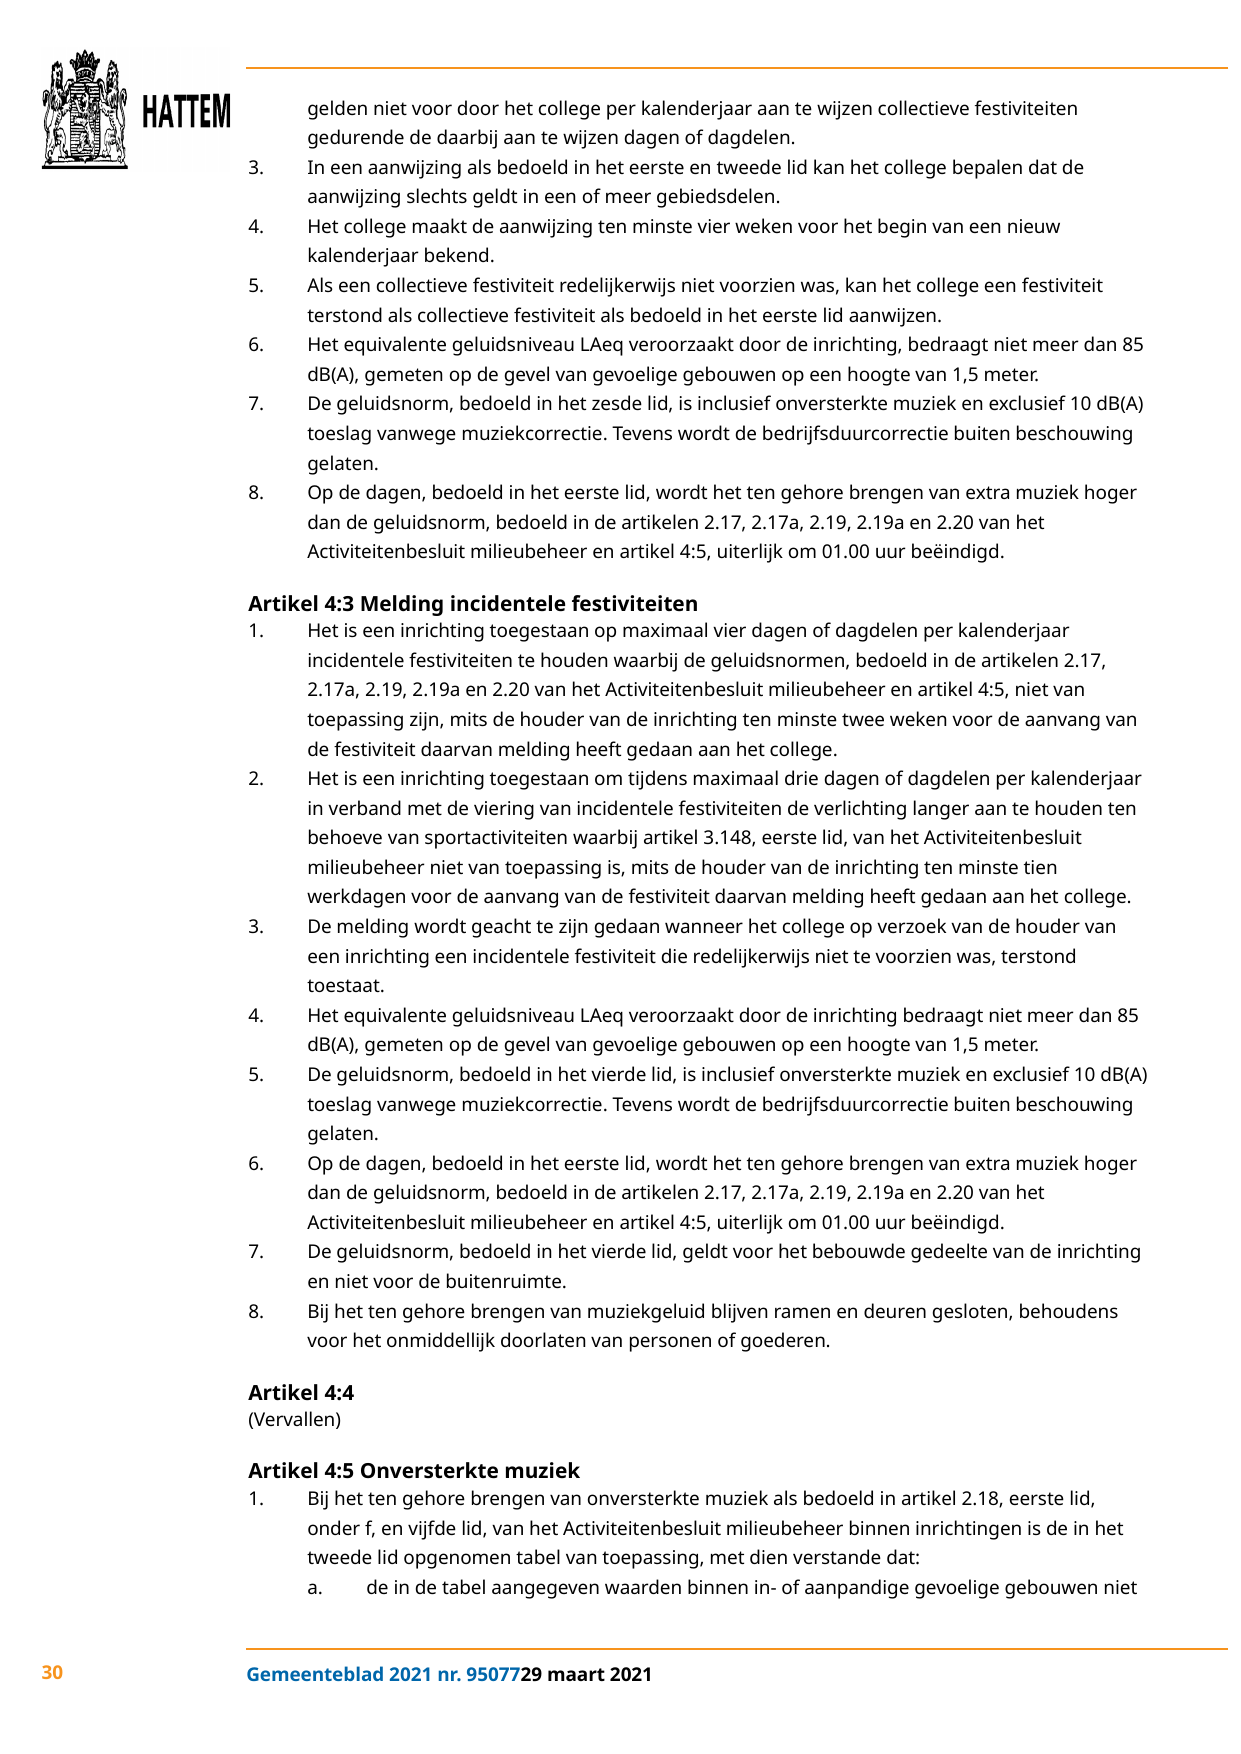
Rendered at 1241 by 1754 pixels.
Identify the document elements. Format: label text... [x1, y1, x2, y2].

list Op de dagen, bedoeld in het eerste lid, wordt het ten gehore brengen van extra muziek hoger dan de geluidsnorm, bedoeld in de artikelen 2.17, 2.17a, 2.19, 2.19a en 2.20 van het Activiteitenbesluit milieubeheer en artikel 4:5, uiterlijk om 01.00 uur beëindigd. [248, 479, 1152, 564]
text Artikel 4:5 Onversterkte muziek [248, 1457, 1152, 1485]
list Het college maakt de aanwijzing ten minste vier weken voor het begin van een nieuw kalenderjaar bekend. [248, 213, 1152, 268]
list Bij het ten gehore brengen van muziekgeluid blijven ramen en deuren gesloten, behoudens voor het onmiddellijk doorlaten van personen of goederen. [248, 1298, 1152, 1353]
list Als een collectieve festiviteit redelijkerwijs niet voorzien was, kan het college een festiviteit terstond als collectieve festiviteit als bedoeld in het eerste lid aanwijzen. [248, 272, 1152, 328]
list de in de tabel aangegeven waarden binnen in- of aanpandige gevoelige gebouwen niet [307, 1574, 1152, 1599]
list In een aanwijzing als bedoeld in het eerste en tweede lid kan het college bepalen dat de aanwijzing slechts geldt in een of meer gebiedsdelen. [248, 154, 1152, 209]
list De geluidsnorm, bedoeld in het zesde lid, is inclusief onversterkte muziek en exclusief 10 dB(A) toeslag vanwege muziekcorrectie. Tevens wordt de bedrijfsduurcorrectie buiten beschouwing gelaten. [248, 391, 1152, 476]
text (Vervallen) [248, 1406, 1152, 1432]
list De geluidsnorm, bedoeld in het vierde lid, geldt voor het bebouwde gedeelte van de inrichting en niet voor de buitenruimte. [248, 1239, 1152, 1294]
list De melding wordt geacht te zijn gedaan wanneer het college op verzoek van de houder van een inrichting een incidentele festiviteit die redelijkerwijs niet te voorzien was, terstond toestaat. [248, 913, 1152, 998]
text Artikel 4:4 [248, 1378, 1152, 1406]
text Artikel 4:3 Melding incidentele festiviteiten [248, 589, 1152, 617]
picture [41, 47, 231, 172]
list Het is een inrichting toegestaan om tijdens maximaal drie dagen of dagdelen per kalenderjaar in verband met de viering van incidentele festiviteiten de verlichting langer aan te houden ten behoeve van sportactiviteiten waarbij artikel 3.148, eerste lid, van het Activiteitenbesluit milieubeheer niet van toepassing is, mits de houder van de inrichting ten minste tien werkdagen voor de aanvang van de festiviteit daarvan melding heeft gedaan aan het college. [248, 765, 1152, 909]
list gelden niet voor door het college per kalenderjaar aan te wijzen collectieve festiviteiten gedurende de daarbij aan te wijzen dagen of dagdelen. [248, 95, 1152, 150]
list De geluidsnorm, bedoeld in het vierde lid, is inclusief onversterkte muziek en exclusief 10 dB(A) toeslag vanwege muziekcorrectie. Tevens wordt de bedrijfsduurcorrectie buiten beschouwing gelaten. [248, 1061, 1152, 1146]
list Bij het ten gehore brengen van onversterkte muziek als bedoeld in artikel 2.18, eerste lid, onder f, en vijfde lid, van het Activiteitenbesluit milieubeheer binnen inrichtingen is de in het tweede lid opgenomen tabel van toepassing, met dien verstande dat: [248, 1485, 1152, 1570]
list Het is een inrichting toegestaan op maximaal vier dagen of dagdelen per kalenderjaar incidentele festiviteiten te houden waarbij de geluidsnormen, bedoeld in de artikelen 2.17, 2.17a, 2.19, 2.19a en 2.20 van het Activiteitenbesluit milieubeheer en artikel 4:5, niet van toepassing zijn, mits de houder van de inrichting ten minste twee weken voor de aanvang van de festiviteit daarvan melding heeft gedaan aan het college. [248, 617, 1152, 761]
list Het equivalente geluidsniveau LAeq veroorzaakt door de inrichting bedraagt niet meer dan 85 dB(A), gemeten op de gevel van gevoelige gebouwen op een hoogte van 1,5 meter. [248, 1002, 1152, 1057]
list Het equivalente geluidsniveau LAeq veroorzaakt door de inrichting, bedraagt niet meer dan 85 dB(A), gemeten op de gevel van gevoelige gebouwen op een hoogte van 1,5 meter. [248, 331, 1152, 387]
list Op de dagen, bedoeld in het eerste lid, wordt het ten gehore brengen van extra muziek hoger dan de geluidsnorm, bedoeld in de artikelen 2.17, 2.17a, 2.19, 2.19a en 2.20 van het Activiteitenbesluit milieubeheer en artikel 4:5, uiterlijk om 01.00 uur beëindigd. [248, 1150, 1152, 1235]
